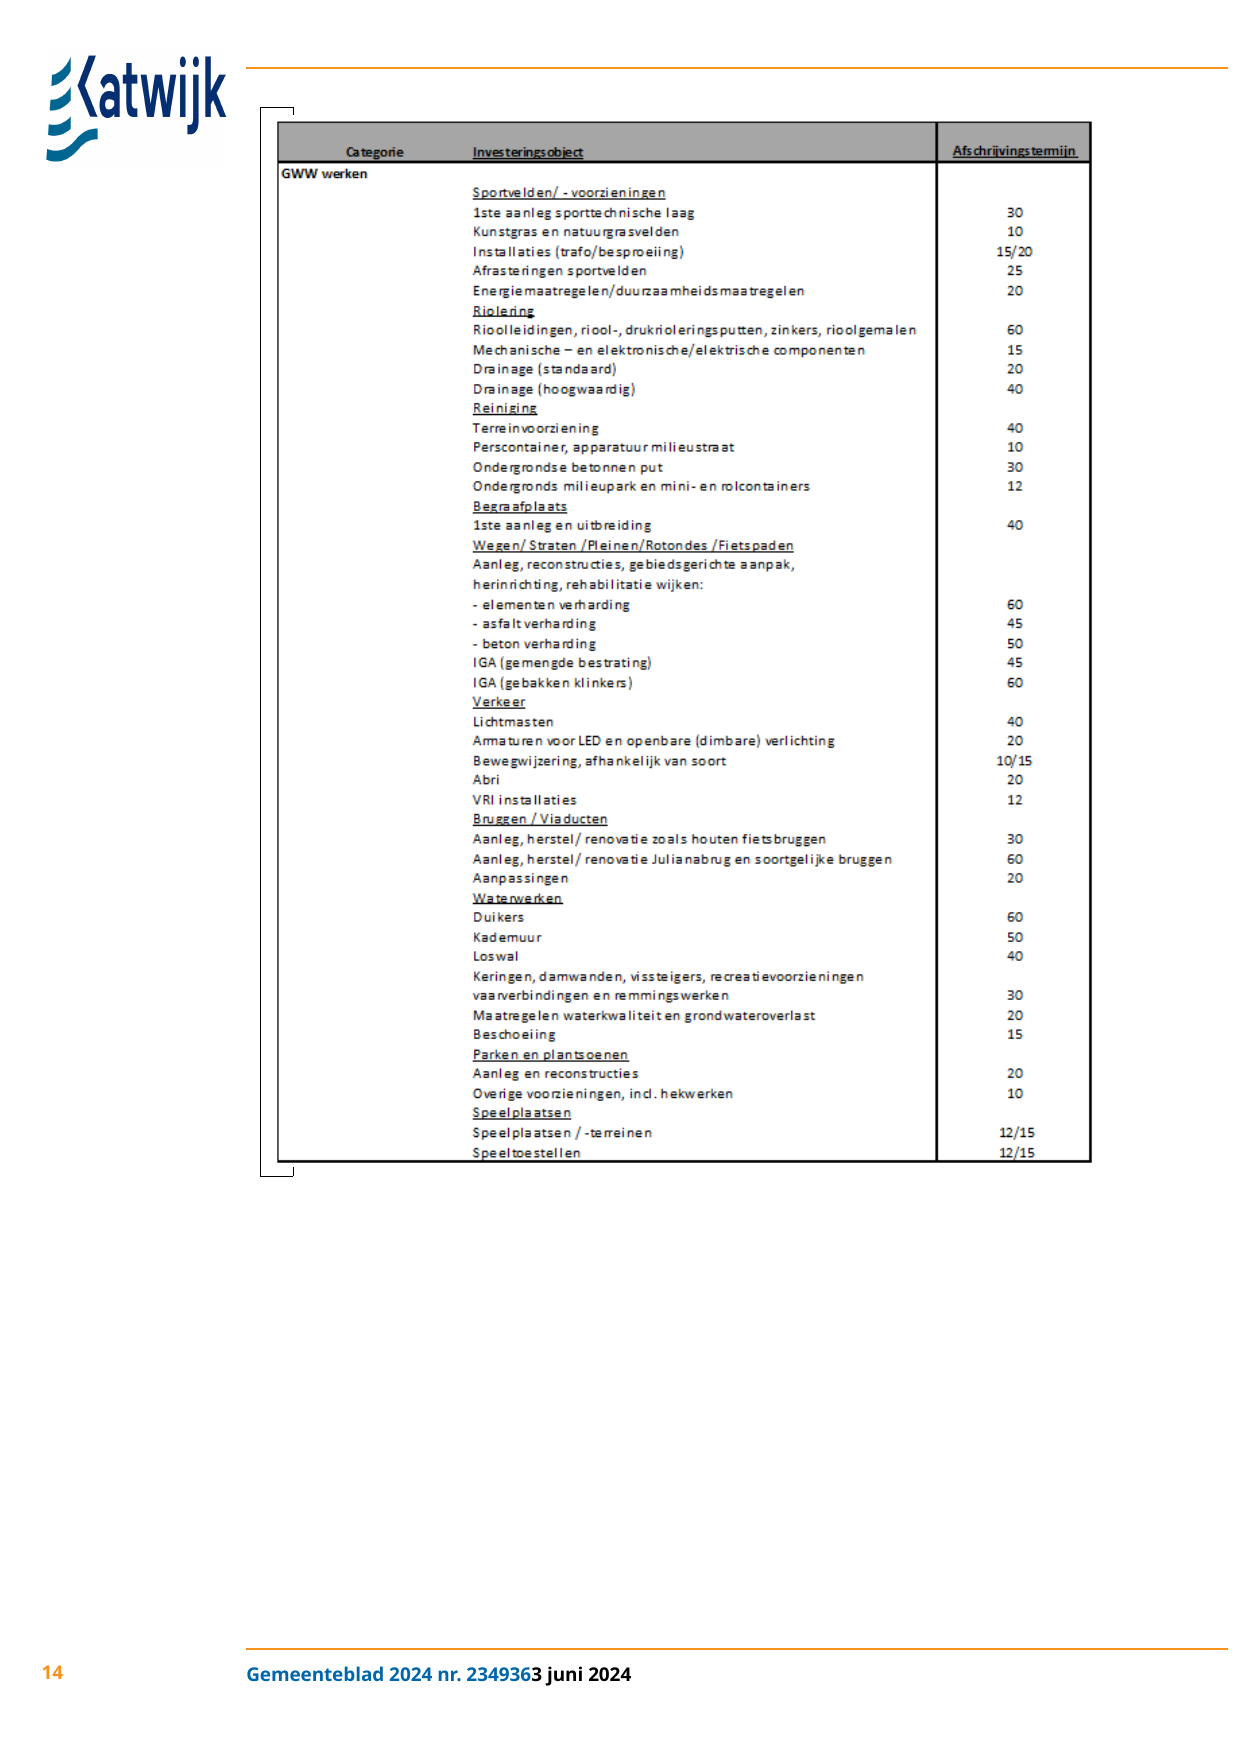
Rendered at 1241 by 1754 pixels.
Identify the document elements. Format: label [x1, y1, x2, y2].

picture [41, 47, 231, 172]
picture [268, 115, 1095, 1167]
